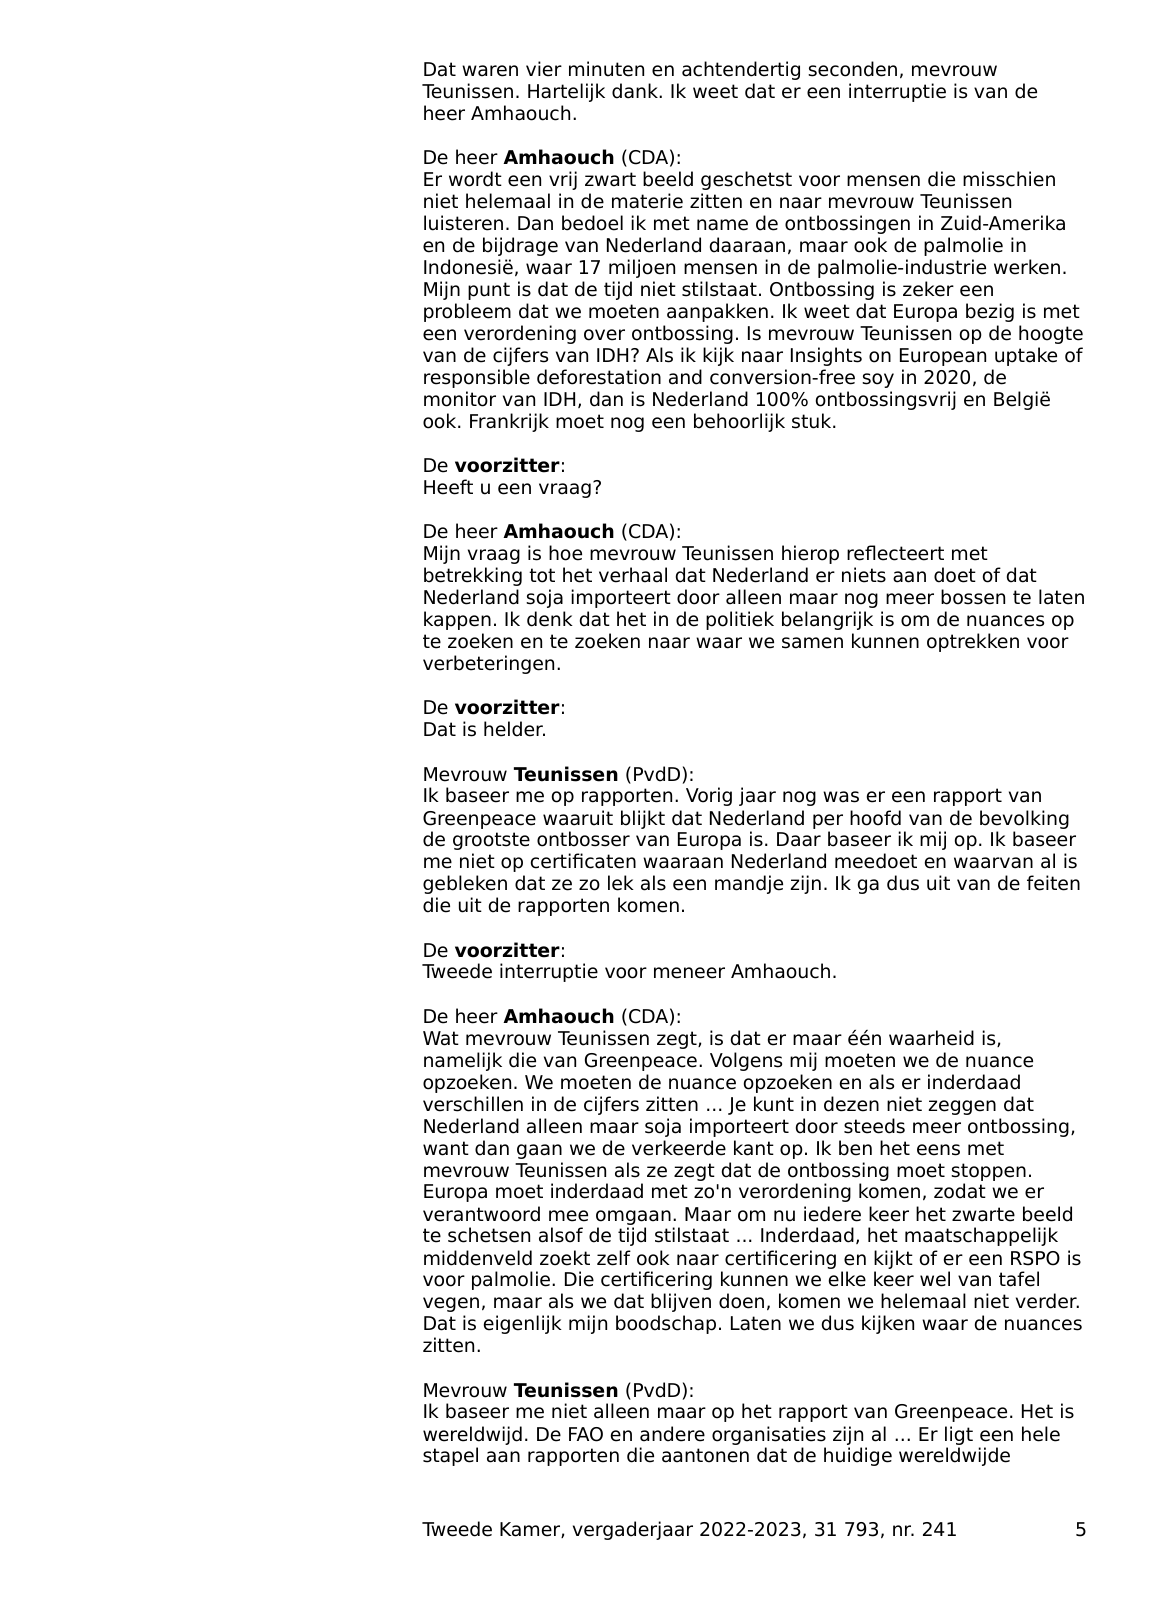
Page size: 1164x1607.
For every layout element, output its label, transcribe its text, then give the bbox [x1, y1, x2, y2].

text Mevrouw Teunissen (PvdD): [422, 763, 1087, 785]
text Tweede interruptie voor meneer Amhaouch. [422, 961, 1087, 983]
text De voorzitter: [422, 455, 1087, 477]
text Dat is helder. [422, 719, 1087, 741]
text De heer Amhaouch (CDA): [422, 147, 1087, 169]
text De heer Amhaouch (CDA): [422, 521, 1087, 543]
text De voorzitter: [422, 697, 1087, 719]
text De heer Amhaouch (CDA): [422, 1006, 1087, 1028]
text Dat waren vier minuten en achtendertig seconden, mevrouw Teunissen. Hartelijk dank. Ik weet dat er een interruptie is van de heer Amhaouch. [422, 59, 1087, 125]
text De voorzitter: [422, 939, 1087, 961]
text Heeft u een vraag? [422, 477, 1087, 499]
text Ik baseer me op rapporten. Vorig jaar nog was er een rapport van Greenpeace waaruit blijkt dat Nederland per hoofd van de bevolking de grootste ontbosser van Europa is. Daar baseer ik mij op. Ik baseer me niet op certificaten waaraan Nederland meedoet en waarvan al is gebleken dat ze zo lek als een mandje zijn. Ik ga dus uit van de feiten die uit de rapporten komen. [422, 785, 1087, 917]
text Mijn vraag is hoe mevrouw Teunissen hierop reflecteert met betrekking tot het verhaal dat Nederland er niets aan doet of dat Nederland soja importeert door alleen maar nog meer bossen te laten kappen. Ik denk dat het in de politiek belangrijk is om de nuances op te zoeken en te zoeken naar waar we samen kunnen optrekken voor verbeteringen. [422, 543, 1087, 675]
text Wat mevrouw Teunissen zegt, is dat er maar één waarheid is, namelijk die van Greenpeace. Volgens mij moeten we de nuance opzoeken. We moeten de nuance opzoeken en als er inderdaad verschillen in de cijfers zitten ... Je kunt in dezen niet zeggen dat Nederland alleen maar soja importeert door steeds meer ontbossing, want dan gaan we de verkeerde kant op. Ik ben het eens met mevrouw Teunissen als ze zegt dat de ontbossing moet stoppen. Europa moet inderdaad met zo'n verordening komen, zodat we er verantwoord mee omgaan. Maar om nu iedere keer het zwarte beeld te schetsen alsof de tijd stilstaat ... Inderdaad, het maatschappelijk middenveld zoekt zelf ook naar certificering en kijkt of er een RSPO is voor palmolie. Die certificering kunnen we elke keer wel van tafel vegen, maar als we dat blijven doen, komen we helemaal niet verder. Dat is eigenlijk mijn boodschap. Laten we dus kijken waar de nuances zitten. [422, 1028, 1087, 1357]
text Ik baseer me niet alleen maar op het rapport van Greenpeace. Het is wereldwijd. De FAO en andere organisaties zijn al ... Er ligt een hele stapel aan rapporten die aantonen dat de huidige wereldwijde [422, 1401, 1087, 1467]
text Er wordt een vrij zwart beeld geschetst voor mensen die misschien niet helemaal in de materie zitten en naar mevrouw Teunissen luisteren. Dan bedoel ik met name de ontbossingen in Zuid-Amerika en de bijdrage van Nederland daaraan, maar ook de palmolie in Indonesië, waar 17 miljoen mensen in de palmolie-industrie werken. Mijn punt is dat de tijd niet stilstaat. Ontbossing is zeker een probleem dat we moeten aanpakken. Ik weet dat Europa bezig is met een verordening over ontbossing. Is mevrouw Teunissen op de hoogte van de cijfers van IDH? Als ik kijk naar Insights on European uptake of responsible deforestation and conversion-free soy in 2020, de monitor van IDH, dan is Nederland 100% ontbossingsvrij en België ook. Frankrijk moet nog een behoorlijk stuk. [422, 169, 1087, 433]
text Mevrouw Teunissen (PvdD): [422, 1379, 1087, 1401]
